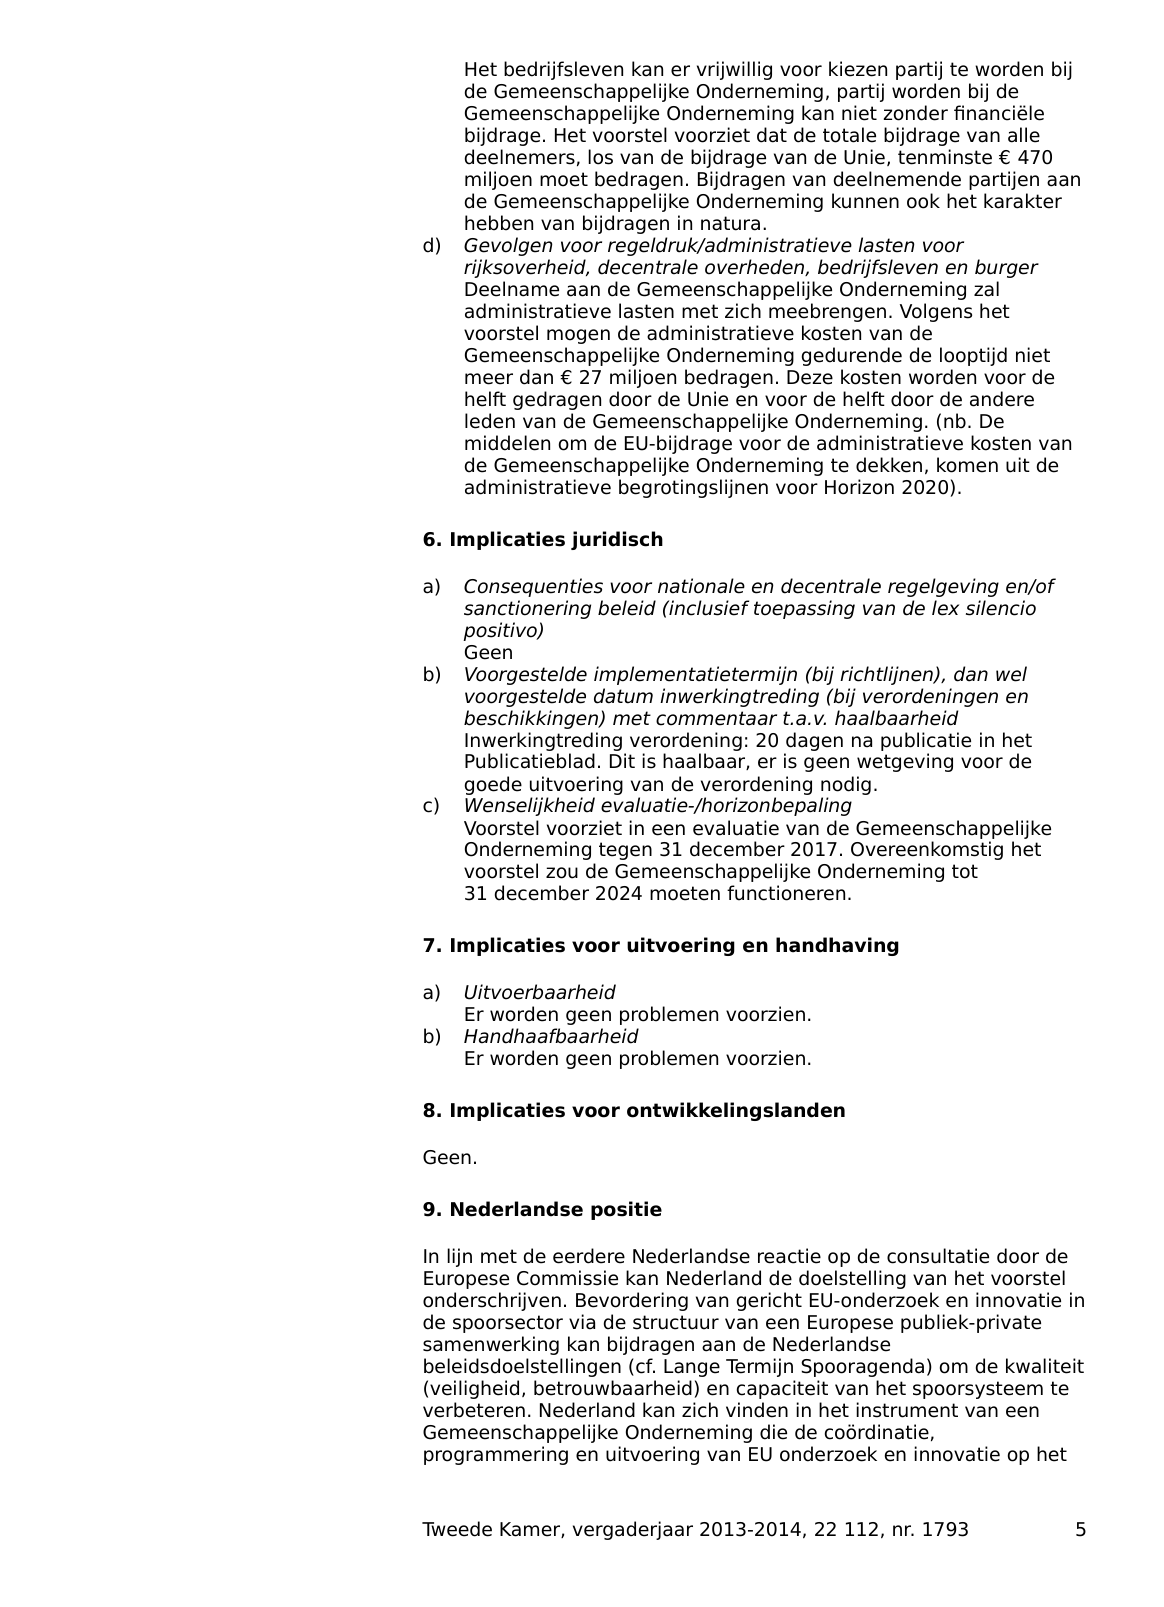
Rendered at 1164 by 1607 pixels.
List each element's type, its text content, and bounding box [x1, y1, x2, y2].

text Inwerkingtreding verordening: 20 dagen na publicatie in het Publicatieblad. Dit is haalbaar, er is geen wetgeving voor de goede uitvoering van de verordening nodig. [464, 729, 1087, 795]
subtitle 6. Implicaties juridisch [422, 529, 1087, 551]
text b) Voorgestelde implementatietermijn (bij richtlijnen), dan wel voorgestelde datum inwerkingtreding (bij verordeningen en beschikkingen) met commentaar t.a.v. haalbaarheid [422, 663, 1087, 729]
text Deelname aan de Gemeenschappelijke Onderneming zal administratieve lasten met zich meebrengen. Volgens het voorstel mogen de administratieve kosten van de Gemeenschappelijke Onderneming gedurende de looptijd niet meer dan € 27 miljoen bedragen. Deze kosten worden voor de helft gedragen door de Unie en voor de helft door de andere leden van de Gemeenschappelijke Onderneming. (nb. De middelen om de EU-bijdrage voor de administratieve kosten van de Gemeenschappelijke Onderneming te dekken, komen uit de administratieve begrotingslijnen voor Horizon 2020). [464, 279, 1087, 499]
text a) Consequenties voor nationale en decentrale regelgeving en/of sanctionering beleid (inclusief toepassing van de lex silencio positivo) [422, 576, 1087, 642]
text Er worden geen problemen voorzien. [464, 1004, 1087, 1026]
text Er worden geen problemen voorzien. [464, 1048, 1087, 1070]
text d) Gevolgen voor regeldruk/administratieve lasten voor rijksoverheid, decentrale overheden, bedrijfsleven en burger [422, 235, 1087, 279]
subtitle 7. Implicaties voor uitvoering en handhaving [422, 935, 1087, 957]
text Geen. [422, 1147, 1087, 1169]
text a) Uitvoerbaarheid [422, 982, 1087, 1004]
text b) Handhaafbaarheid [422, 1026, 1087, 1048]
text In lijn met de eerdere Nederlandse reactie op de consultatie door de Europese Commissie kan Nederland de doelstelling van het voorstel onderschrijven. Bevordering van gericht EU-onderzoek en innovatie in de spoorsector via de structuur van een Europese publiek-private samenwerking kan bijdragen aan de Nederlandse beleidsdoelstellingen (cf. Lange Termijn Spooragenda) om de kwaliteit (veiligheid, betrouwbaarheid) en capaciteit van het spoorsysteem te verbeteren. Nederland kan zich vinden in het instrument van een Gemeenschappelijke Onderneming die de coördinatie, programmering en uitvoering van EU onderzoek en innovatie op het [422, 1246, 1087, 1466]
text Voorstel voorziet in een evaluatie van de Gemeenschappelijke Onderneming tegen 31 december 2017. Overeenkomstig het voorstel zou de Gemeenschappelijke Onderneming tot 31 december 2024 moeten functioneren. [464, 817, 1087, 905]
text Geen [464, 642, 1087, 663]
subtitle 8. Implicaties voor ontwikkelingslanden [422, 1100, 1087, 1122]
subtitle 9. Nederlandse positie [422, 1199, 1087, 1221]
text c) Wenselijkheid evaluatie-/horizonbepaling [422, 795, 1087, 817]
text Het bedrijfsleven kan er vrijwillig voor kiezen partij te worden bij de Gemeenschappelijke Onderneming, partij worden bij de Gemeenschappelijke Onderneming kan niet zonder financiële bijdrage. Het voorstel voorziet dat de totale bijdrage van alle deelnemers, los van de bijdrage van de Unie, tenminste € 470 miljoen moet bedragen. Bijdragen van deelnemende partijen aan de Gemeenschappelijke Onderneming kunnen ook het karakter hebben van bijdragen in natura. [464, 59, 1087, 235]
